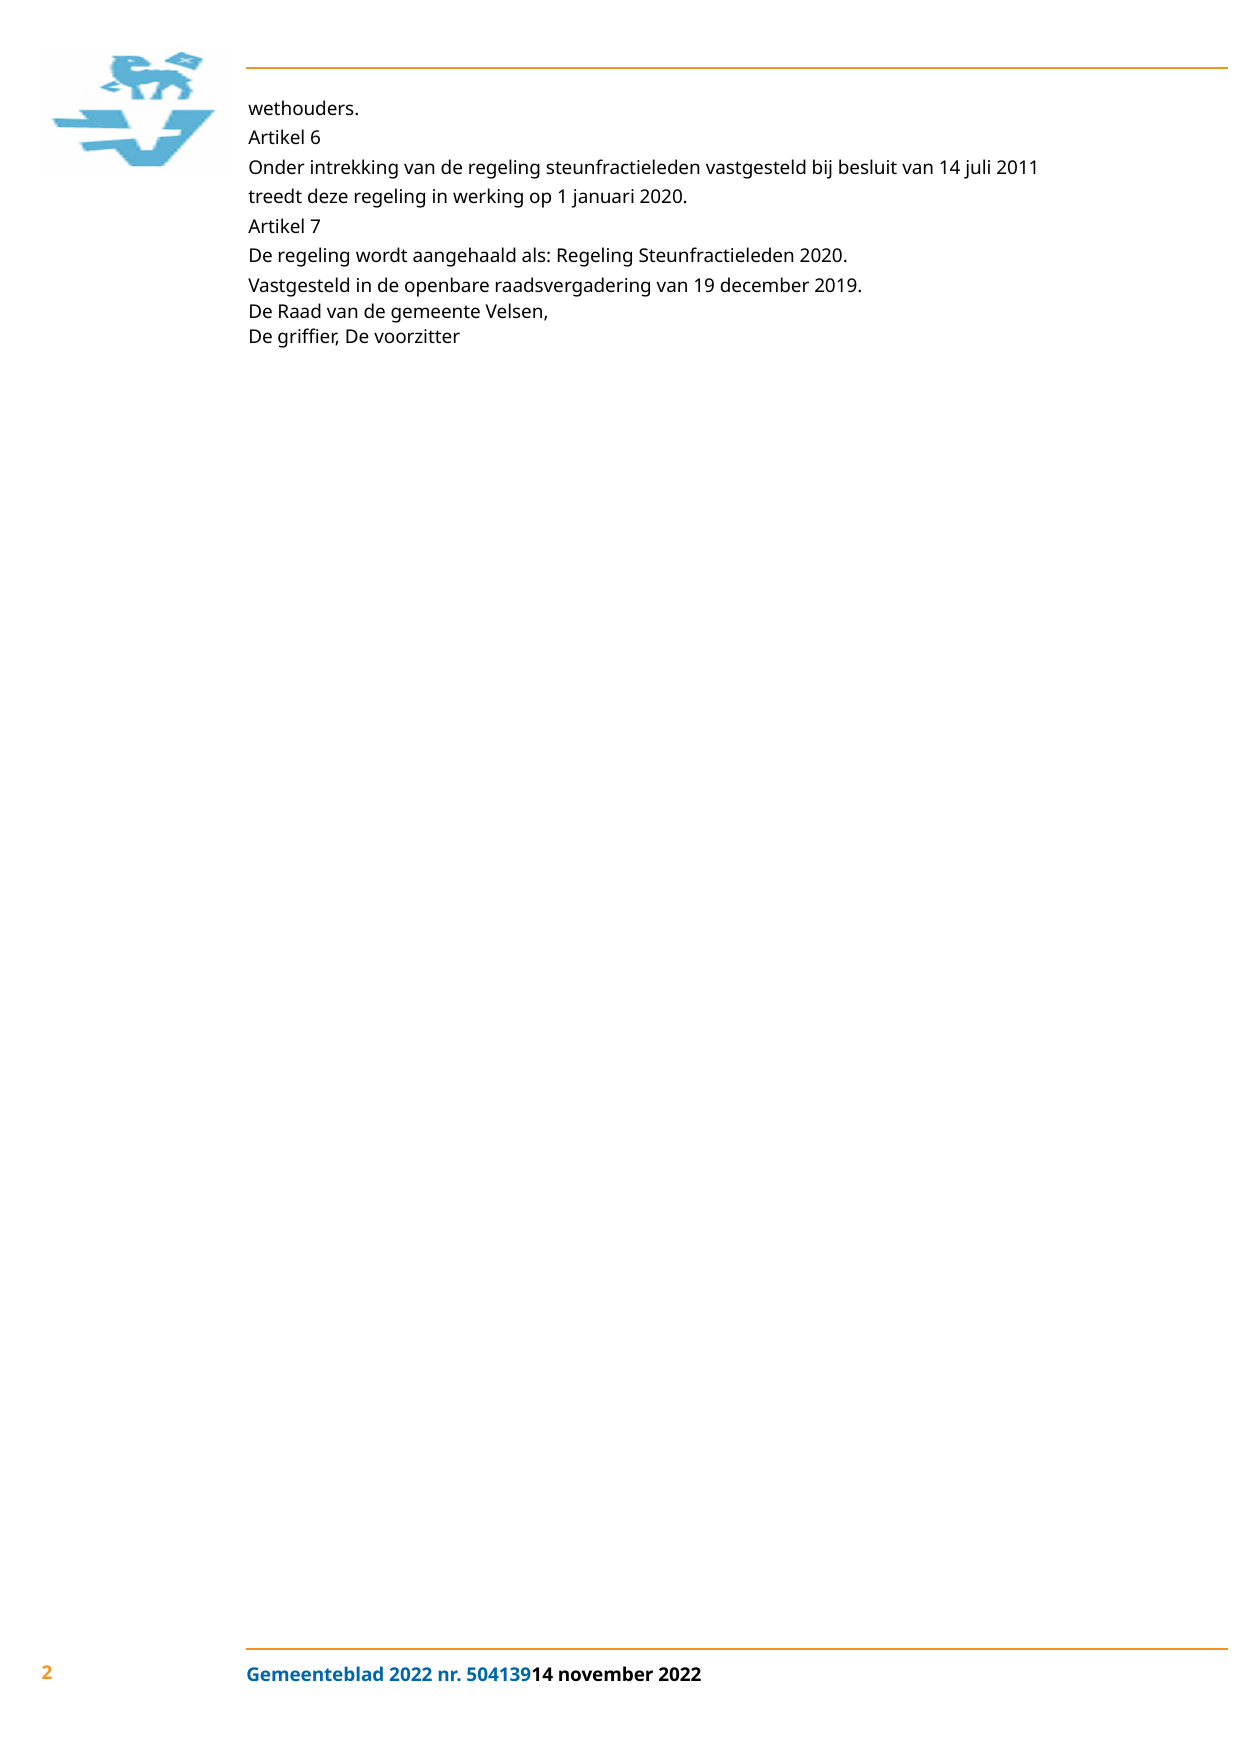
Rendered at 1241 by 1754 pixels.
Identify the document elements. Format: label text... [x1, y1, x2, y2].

text Artikel 7 [248, 213, 1152, 239]
text De Raad van de gemeente Velsen, [248, 298, 1152, 324]
text treedt deze regeling in werking op 1 januari 2020. [248, 183, 1152, 209]
text Artikel 6 [248, 124, 1152, 150]
text De griffier, De voorzitter [248, 324, 1152, 349]
text Vastgesteld in de openbare raadsvergadering van 19 december 2019. [248, 272, 1152, 298]
text wethouders. [248, 95, 1152, 121]
text Onder intrekking van de regeling steunfractieleden vastgesteld bij besluit van 14 juli 2011 [248, 154, 1152, 180]
text De regeling wordt aangehaald als: Regeling Steunfractieleden 2020. [248, 243, 1152, 268]
picture [41, 47, 231, 172]
